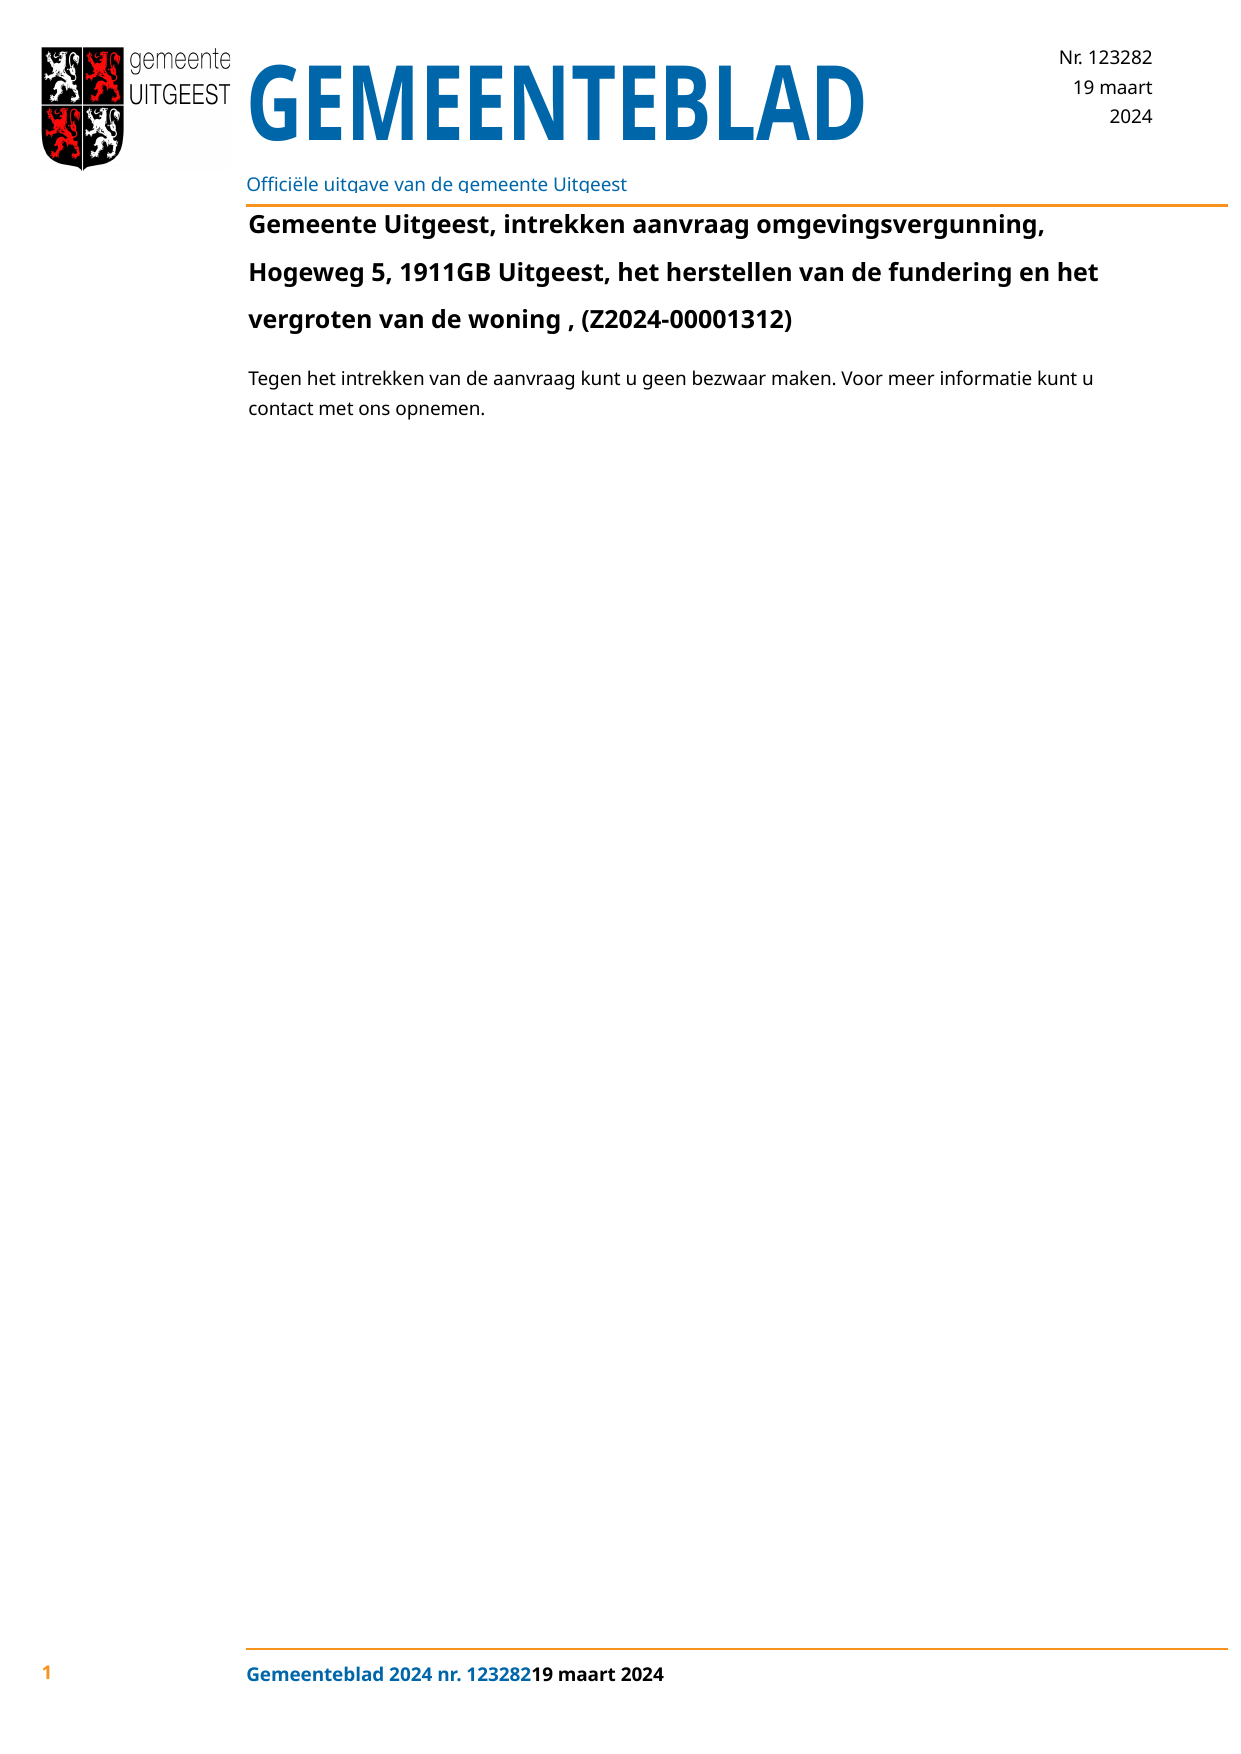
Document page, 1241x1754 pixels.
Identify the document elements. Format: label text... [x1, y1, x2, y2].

picture [41, 47, 231, 172]
text Gemeente Uitgeest, intrekken aanvraag omgevingsvergunning, Hogeweg 5, 1911GB Uitgeest, het herstellen van de fundering en het vergroten van de woning , (Z2024-00001312) [248, 207, 1152, 336]
text Tegen het intrekken van de aanvraag kunt u geen bezwaar maken. Voor meer informatie kunt u contact met ons opnemen. [248, 366, 1152, 421]
